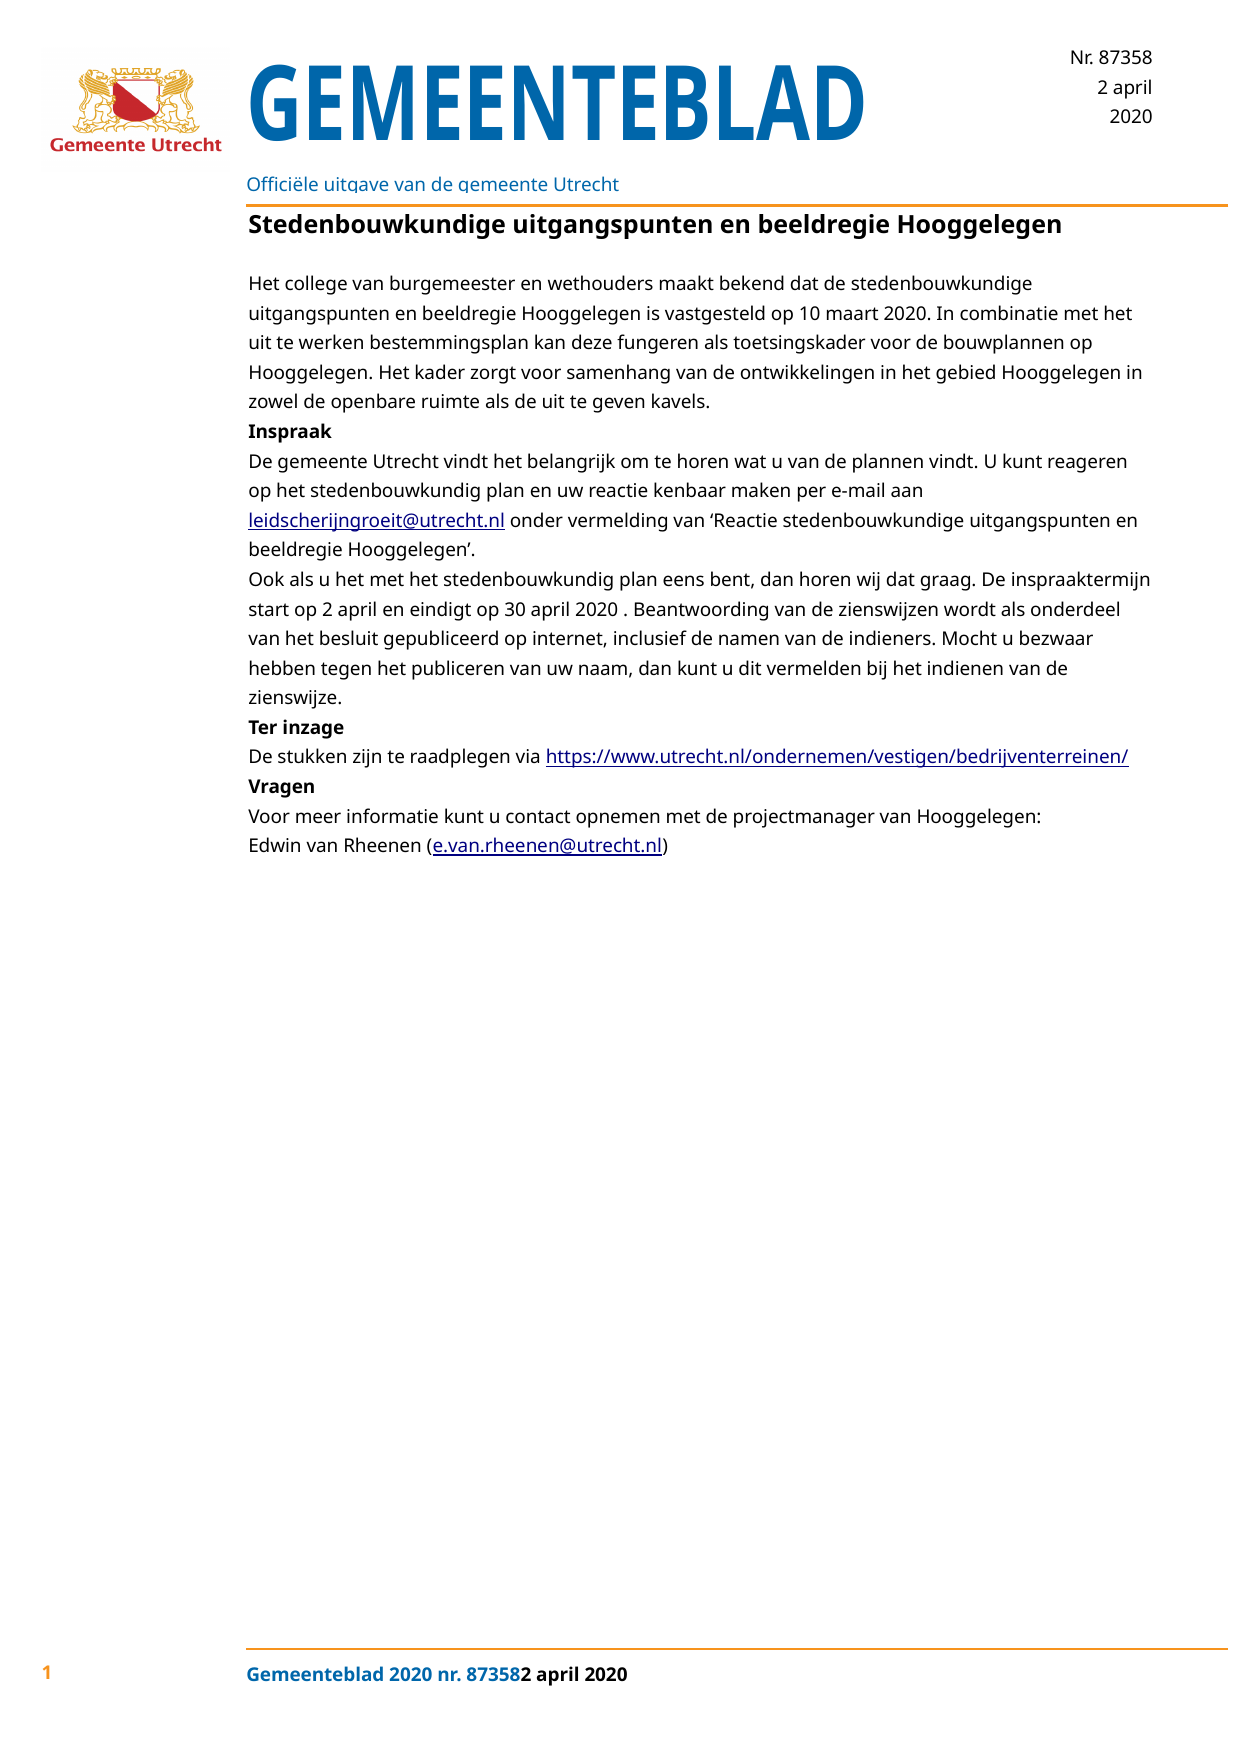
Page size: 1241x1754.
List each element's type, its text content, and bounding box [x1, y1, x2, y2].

text Het college van burgemeester en wethouders maakt bekend dat de stedenbouwkundige uitgangspunten en beeldregie Hooggelegen is vastgesteld op 10 maart 2020. In combinatie met het uit te werken bestemmingsplan kan deze fungeren als toetsingskader voor de bouwplannen op Hooggelegen. Het kader zorgt voor samenhang van de ontwikkelingen in het gebied Hooggelegen in zowel de openbare ruimte als de uit te geven kavels. [248, 270, 1152, 414]
text Ook als u het met het stedenbouwkundig plan eens bent, dan horen wij dat graag. De inspraaktermijn start op 2 april en eindigt op 30 april 2020 . Beantwoording van de zienswijzen wordt als onderdeel van het besluit gepubliceerd op internet, inclusief de namen van de indieners. Mocht u bezwaar hebben tegen het publiceren van uw naam, dan kunt u dit vermelden bij het indienen van de zienswijze. [248, 566, 1152, 710]
text Stedenbouwkundige uitgangspunten en beeldregie Hooggelegen [248, 207, 1152, 241]
text Voor meer informatie kunt u contact opnemen met de projectmanager van Hooggelegen: [248, 803, 1152, 828]
text Edwin van Rheenen (e.van.rheenen@utrecht.nl) [248, 832, 1152, 858]
text De stukken zijn te raadplegen via https://www.utrecht.nl/ondernemen/vestigen/bedrijventerreinen/ [248, 744, 1152, 769]
text Vragen [248, 773, 1152, 799]
text De gemeente Utrecht vindt het belangrijk om te horen wat u van de plannen vindt. U kunt reageren op het stedenbouwkundig plan en uw reactie kenbaar maken per e-mail aan leidscherijngroeit@utrecht.nl onder vermelding van ‘Reactie stedenbouwkundige uitgangspunten en beeldregie Hooggelegen’. [248, 448, 1152, 562]
picture [41, 47, 231, 172]
text Ter inzage [248, 714, 1152, 740]
text Inspraak [248, 418, 1152, 444]
